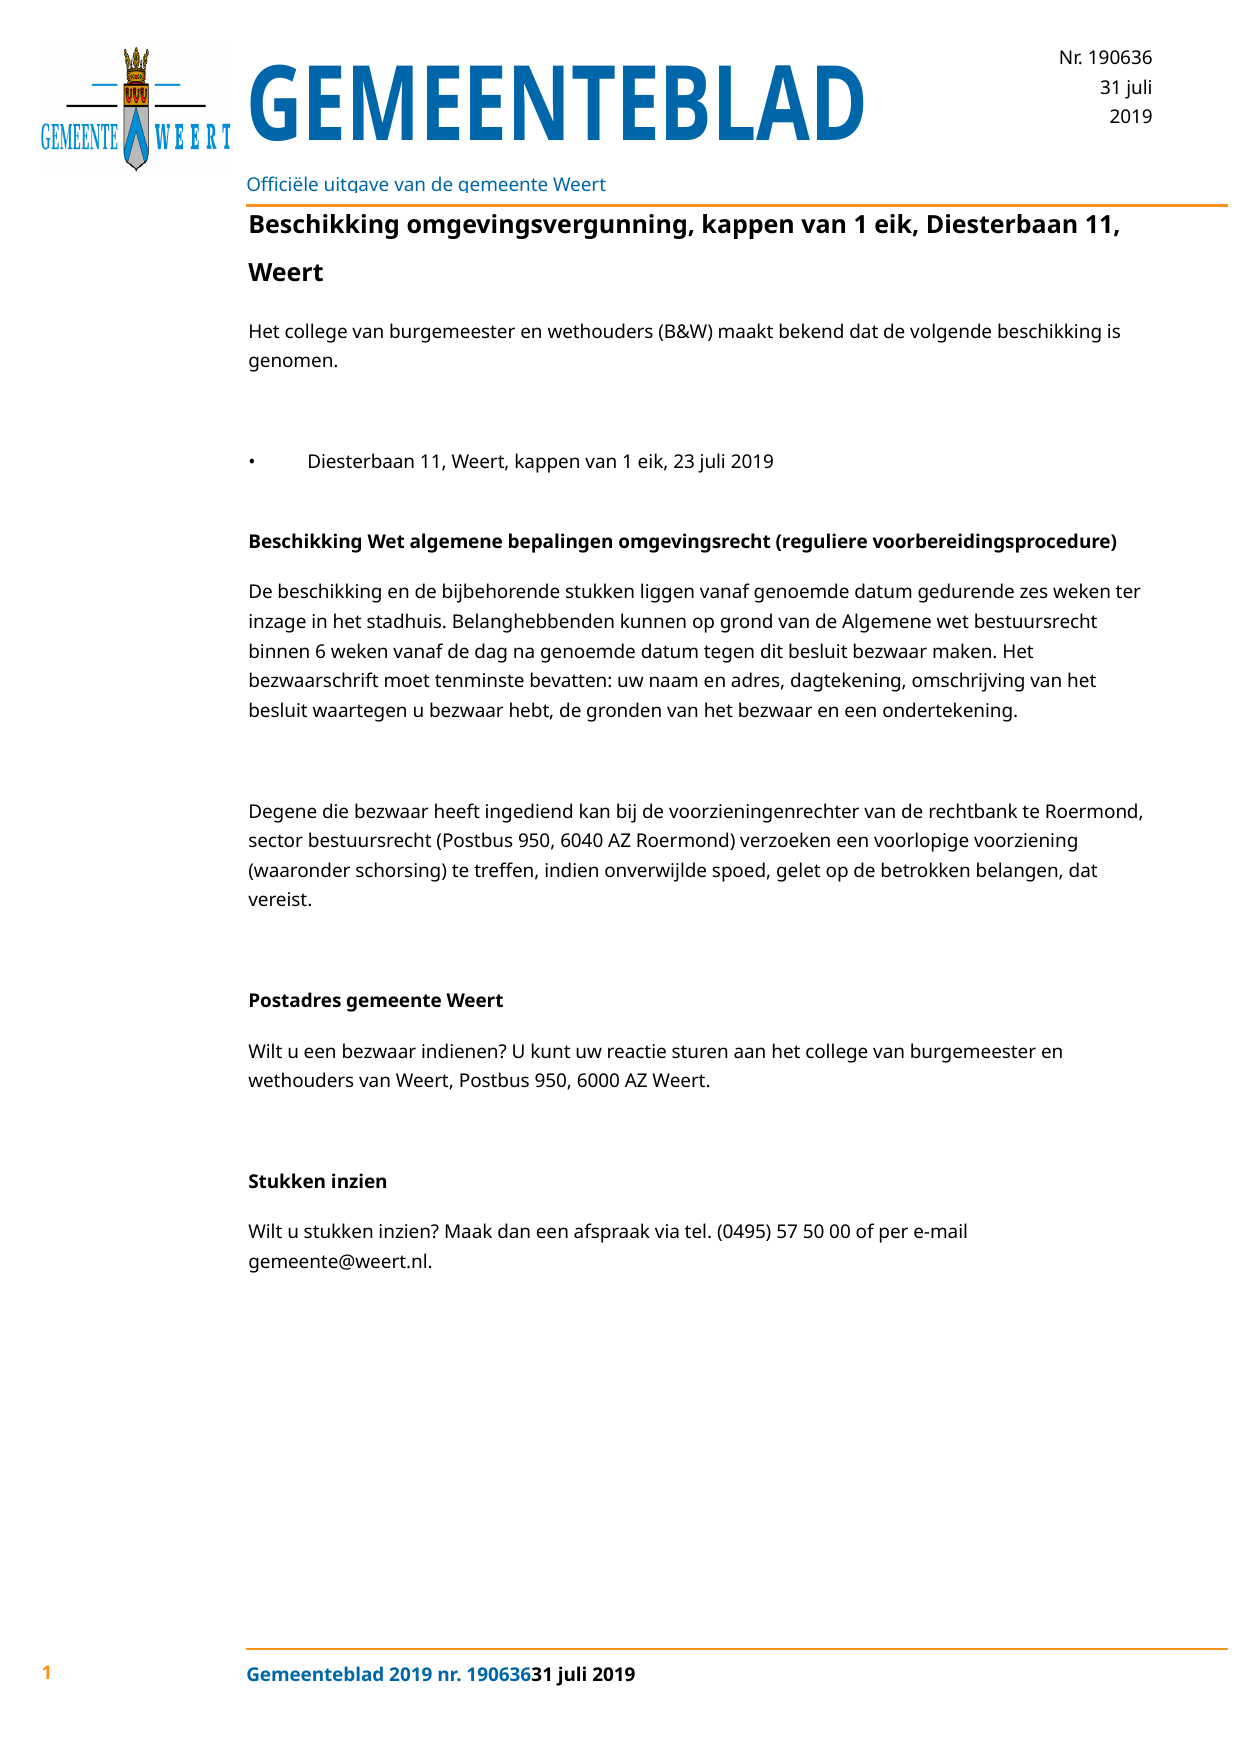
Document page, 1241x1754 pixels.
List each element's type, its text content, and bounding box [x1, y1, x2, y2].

text Het college van burgemeester en wethouders (B&W) maakt bekend dat de volgende beschikking is genomen. [248, 318, 1152, 373]
text Beschikking Wet algemene bepalingen omgevingsrecht (reguliere voorbereidingsprocedure) [248, 528, 1152, 554]
text Beschikking omgevingsvergunning, kappen van 1 eik, Diesterbaan 11, Weert [248, 207, 1152, 288]
text De beschikking en de bijbehorende stukken liggen vanaf genoemde datum gedurende zes weken ter inzage in het stadhuis. Belanghebbenden kunnen op grond van de Algemene wet bestuursrecht binnen 6 weken vanaf de dag na genoemde datum tegen dit besluit bezwaar maken. Het bezwaarschrift moet tenminste bevatten: uw naam en adres, dagtekening, omschrijving van het besluit waartegen u bezwaar hebt, de gronden van het bezwaar en een ondertekening. [248, 579, 1152, 723]
list Diesterbaan 11, Weert, kappen van 1 eik, 23 juli 2019 [248, 448, 1152, 474]
text Wilt u stukken inzien? Maak dan een afspraak via tel. (0495) 57 50 00 of per e-mail gemeente@weert.nl. [248, 1219, 1152, 1274]
text Degene die bezwaar heeft ingediend kan bij de voorzieningenrechter van de rechtbank te Roermond, sector bestuursrecht (Postbus 950, 6040 AZ Roermond) verzoeken een voorlopige voorziening (waaronder schorsing) te treffen, indien onverwijlde spoed, gelet op de betrokken belangen, dat vereist. [248, 798, 1152, 912]
text Wilt u een bezwaar indienen? U kunt uw reactie sturen aan het college van burgemeester en wethouders van Weert, Postbus 950, 6000 AZ Weert. [248, 1038, 1152, 1093]
text Postadres gemeente Weert [248, 987, 1152, 1013]
text Stukken inzien [248, 1168, 1152, 1194]
picture [41, 47, 231, 172]
